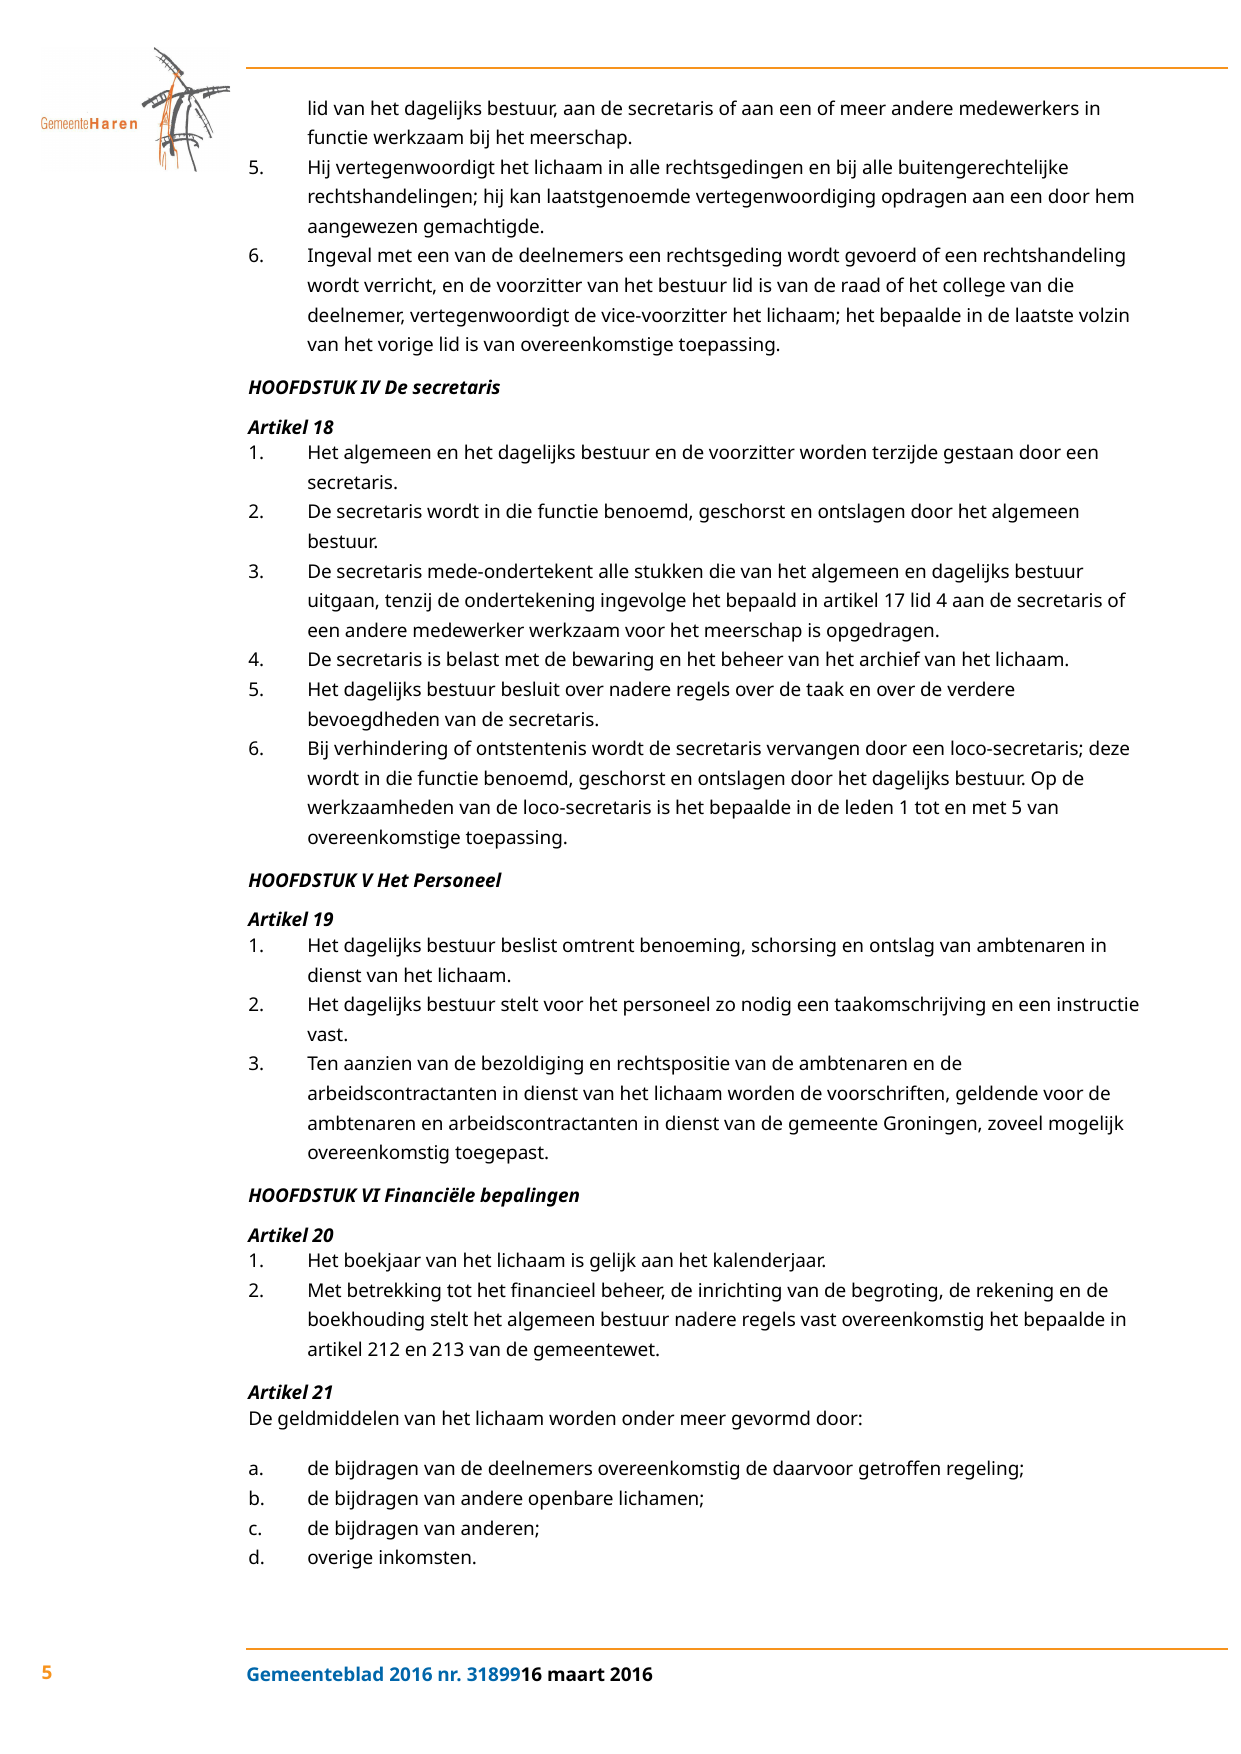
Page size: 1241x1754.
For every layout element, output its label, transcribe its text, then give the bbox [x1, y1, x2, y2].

list Het dagelijks bestuur besluit over nadere regels over de taak en over de verdere bevoegdheden van de secretaris. [248, 676, 1152, 732]
list Met betrekking tot het financieel beheer, de inrichting van de begroting, de rekening en de boekhouding stelt het algemeen bestuur nadere regels vast overeenkomstig het bepaalde in artikel 212 en 213 van de gemeentewet. [248, 1277, 1152, 1362]
list Ingeval met een van de deelnemers een rechtsgeding wordt gevoerd of een rechtshandeling wordt verricht, en de voorzitter van het bestuur lid is van de raad of het college van die deelnemer, vertegenwoordigt de vice-voorzitter het lichaam; het bepaalde in de laatste volzin van het vorige lid is van overeenkomstige toepassing. [248, 243, 1152, 357]
list Bij verhindering of ontstentenis wordt de secretaris vervangen door een loco-secretaris; deze wordt in die functie benoemd, geschorst en ontslagen door het dagelijks bestuur. Op de werkzaamheden van de loco-secretaris is het bepaalde in de leden 1 tot en met 5 van overeenkomstige toepassing. [248, 735, 1152, 850]
list Het boekjaar van het lichaam is gelijk aan het kalenderjaar. [248, 1247, 1152, 1273]
list de bijdragen van andere openbare lichamen; [248, 1485, 1152, 1511]
list Het dagelijks bestuur stelt voor het personeel zo nodig een taakomschrijving en een instructie vast. [248, 991, 1152, 1047]
list Hij vertegenwoordigt het lichaam in alle rechtsgedingen en bij alle buitengerechtelijke rechtshandelingen; hij kan laatstgenoemde vertegenwoordiging opdragen aan een door hem aangewezen gemachtigde. [248, 154, 1152, 239]
list De secretaris is belast met de bewaring en het beheer van het archief van het lichaam. [248, 647, 1152, 672]
list De secretaris mede-ondertekent alle stukken die van het algemeen en dagelijks bestuur uitgaan, tenzij de ondertekening ingevolge het bepaald in artikel 17 lid 4 aan de secretaris of een andere medewerker werkzaam voor het meerschap is opgedragen. [248, 558, 1152, 643]
text Artikel 18 [248, 414, 1152, 439]
list overige inkomsten. [248, 1544, 1152, 1570]
list Het algemeen en het dagelijks bestuur en de voorzitter worden terzijde gestaan door een secretaris. [248, 439, 1152, 495]
text Artikel 20 [248, 1222, 1152, 1247]
list De secretaris wordt in die functie benoemd, geschorst en ontslagen door het algemeen bestuur. [248, 499, 1152, 554]
text HOOFDSTUK IV De secretaris [248, 374, 1152, 400]
text HOOFDSTUK V Het Personeel [248, 867, 1152, 893]
text Artikel 19 [248, 907, 1152, 932]
list Ten aanzien van de bezoldiging en rechtspositie van de ambtenaren en de arbeidscontractanten in dienst van het lichaam worden de voorschriften, geldende voor de ambtenaren en arbeidscontractanten in dienst van de gemeente Groningen, zoveel mogelijk overeenkomstig toegepast. [248, 1051, 1152, 1165]
text Artikel 21 [248, 1379, 1152, 1405]
list de bijdragen van de deelnemers overeenkomstig de daarvoor getroffen regeling; [248, 1456, 1152, 1481]
picture [41, 47, 231, 172]
text De geldmiddelen van het lichaam worden onder meer gevormd door: [248, 1405, 1152, 1431]
list Het dagelijks bestuur beslist omtrent benoeming, schorsing en ontslag van ambtenaren in dienst van het lichaam. [248, 932, 1152, 988]
list de bijdragen van anderen; [248, 1515, 1152, 1540]
list lid van het dagelijks bestuur, aan de secretaris of aan een of meer andere medewerkers in functie werkzaam bij het meerschap. [248, 95, 1152, 150]
text HOOFDSTUK VI Financiële bepalingen [248, 1182, 1152, 1208]
